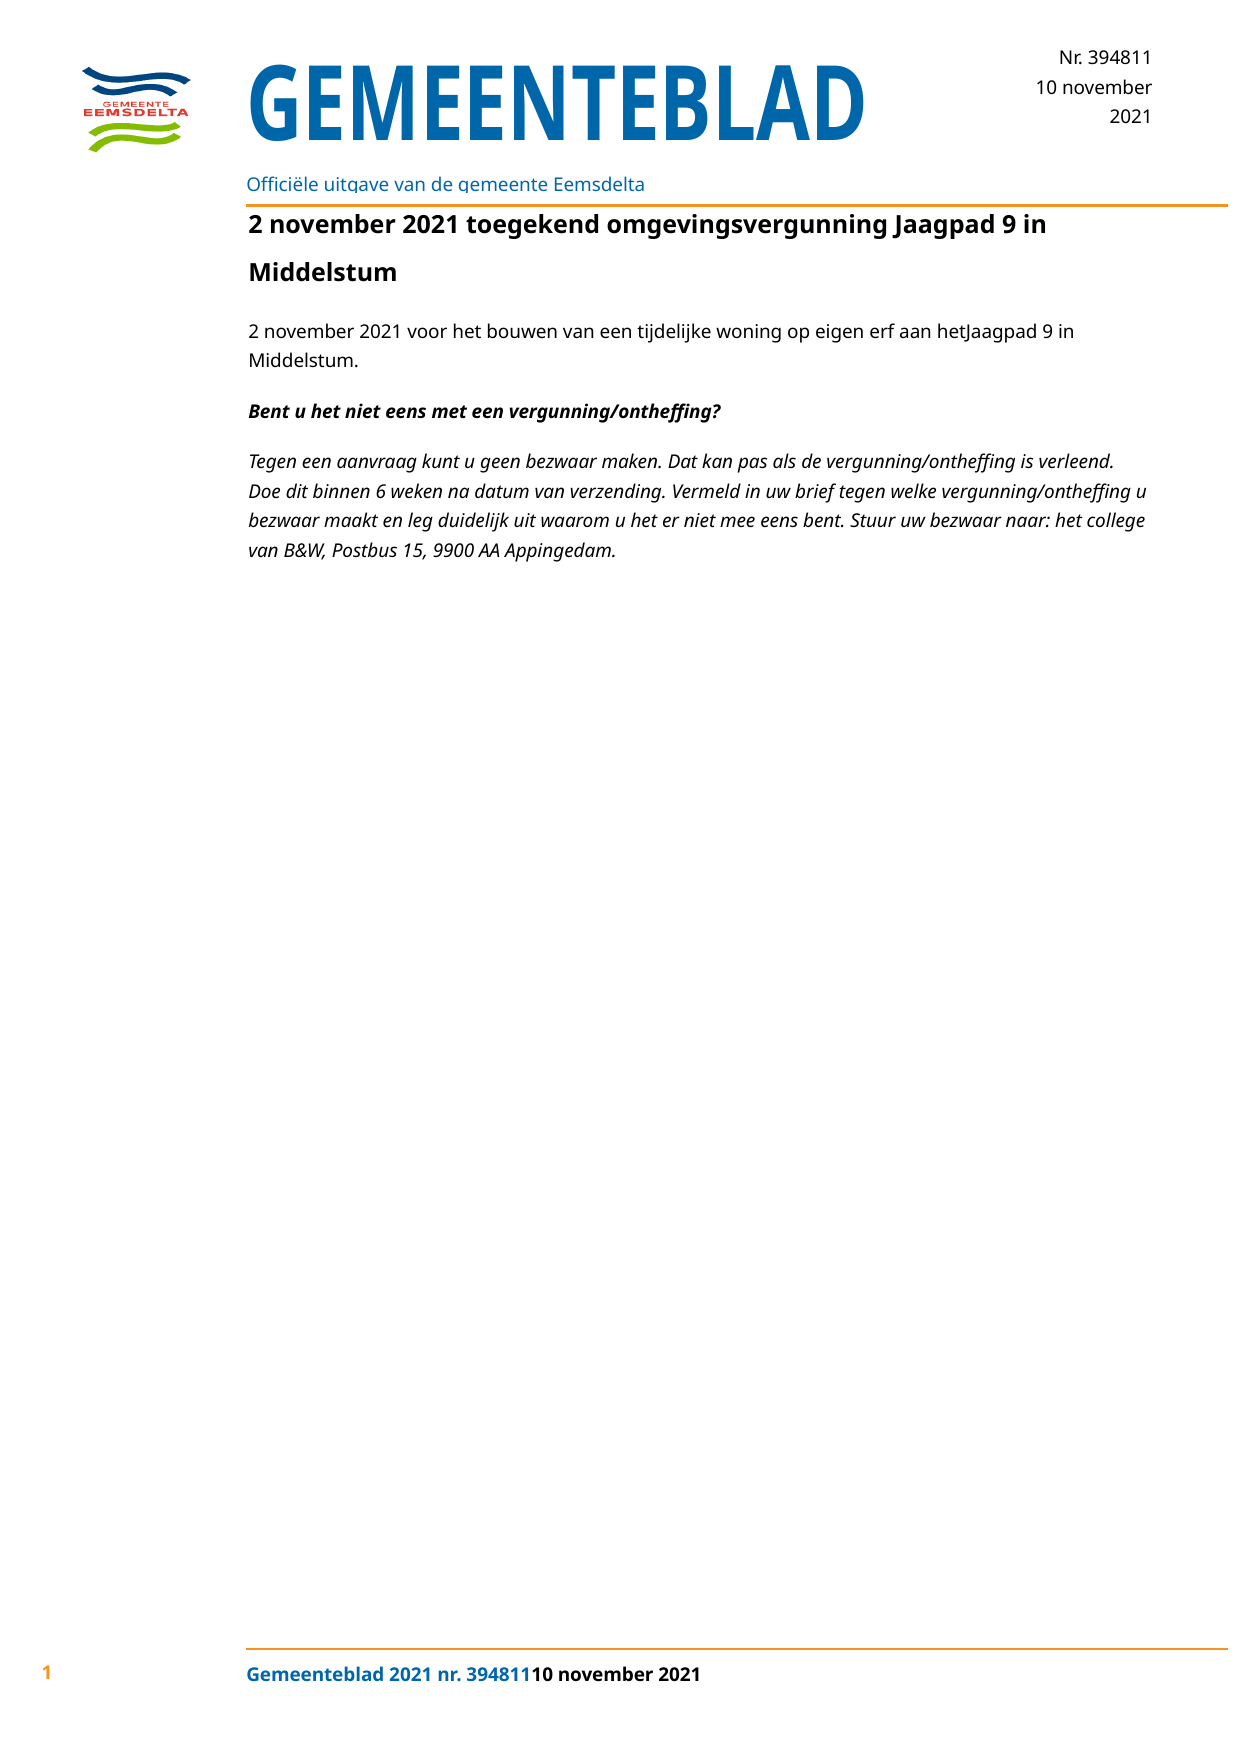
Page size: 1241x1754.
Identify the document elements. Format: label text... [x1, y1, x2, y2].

text Bent u het niet eens met een vergunning/ontheffing? [248, 398, 1152, 424]
picture [41, 47, 231, 172]
text 2 november 2021 toegekend omgevingsvergunning Jaagpad 9 in Middelstum [248, 207, 1152, 288]
text Tegen een aanvraag kunt u geen bezwaar maken. Dat kan pas als de vergunning/ontheffing is verleend. Doe dit binnen 6 weken na datum van verzending. Vermeld in uw brief tegen welke vergunning/ontheffing u bezwaar maakt en leg duidelijk uit waarom u het er niet mee eens bent. Stuur uw bezwaar naar: het college van B&W, Postbus 15, 9900 AA Appingedam. [248, 448, 1152, 563]
text 2 november 2021 voor het bouwen van een tijdelijke woning op eigen erf aan hetJaagpad 9 in Middelstum. [248, 318, 1152, 373]
